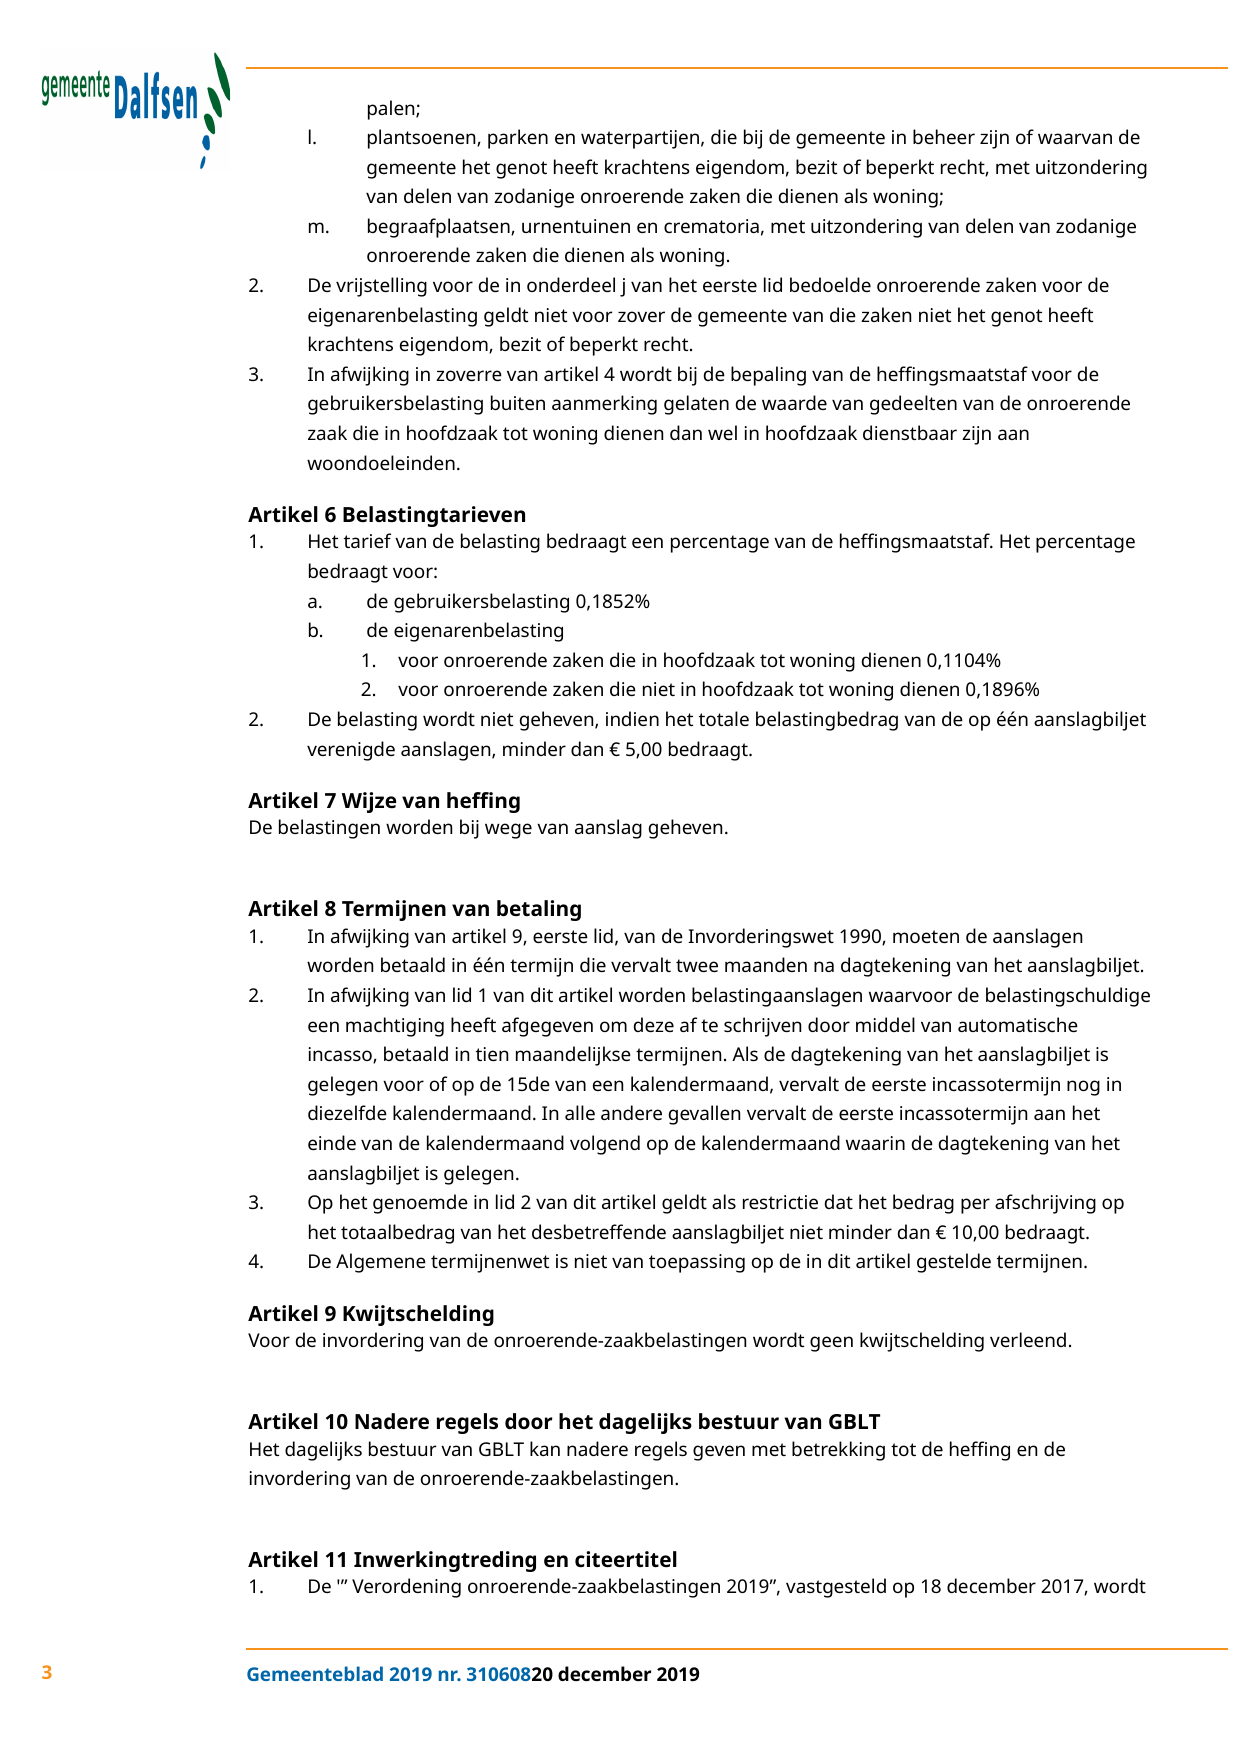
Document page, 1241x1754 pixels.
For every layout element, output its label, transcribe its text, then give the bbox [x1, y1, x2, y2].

text Artikel 8 Termijnen van betaling [248, 894, 1152, 923]
picture [41, 47, 231, 172]
text De belastingen worden bij wege van aanslag geheven. [248, 814, 1152, 840]
list de eigenarenbelasting [307, 617, 1152, 643]
list In afwijking in zoverre van artikel 4 wordt bij de bepaling van de heffingsmaatstaf voor de gebruikersbelasting buiten aanmerking gelaten de waarde van gedeelten van de onroerende zaak die in hoofdzaak tot woning dienen dan wel in hoofdzaak dienstbaar zijn aan woondoeleinden. [248, 361, 1152, 476]
list In afwijking van lid 1 van dit artikel worden belastingaanslagen waarvoor de belastingschuldige een machtiging heeft afgegeven om deze af te schrijven door middel van automatische incasso, betaald in tien maandelijkse termijnen. Als de dagtekening van het aanslagbiljet is gelegen voor of op de 15de van een kalendermaand, vervalt de eerste incassotermijn nog in diezelfde kalendermaand. In alle andere gevallen vervalt de eerste incassotermijn aan het einde van de kalendermaand volgend op de kalendermaand waarin de dagtekening van het aanslagbiljet is gelegen. [248, 982, 1152, 1185]
list De Algemene termijnenwet is niet van toepassing op de in dit artikel gestelde termijnen. [248, 1248, 1152, 1274]
text Voor de invordering van de onroerende-zaakbelastingen wordt geen kwijtschelding verleend. [248, 1327, 1152, 1353]
list voor onroerende zaken die niet in hoofdzaak tot woning dienen 0,1896% [361, 677, 1152, 702]
text Artikel 7 Wijze van heffing [248, 786, 1152, 814]
text Artikel 6 Belastingtarieven [248, 500, 1152, 529]
list begraafplaatsen, urnentuinen en crematoria, met uitzondering van delen van zodanige onroerende zaken die dienen als woning. [307, 213, 1152, 268]
list de gebruikersbelasting 0,1852% [307, 588, 1152, 613]
text Artikel 10 Nadere regels door het dagelijks bestuur van GBLT [248, 1407, 1152, 1436]
list plantsoenen, parken en waterpartijen, die bij de gemeente in beheer zijn of waarvan de gemeente het genot heeft krachtens eigendom, bezit of beperkt recht, met uitzondering van delen van zodanige onroerende zaken die dienen als woning; [307, 124, 1152, 209]
list De belasting wordt niet geheven, indien het totale belastingbedrag van de op één aanslagbiljet verenigde aanslagen, minder dan € 5,00 bedraagt. [248, 706, 1152, 761]
text Artikel 11 Inwerkingtreding en citeertitel [248, 1545, 1152, 1574]
text Het dagelijks bestuur van GBLT kan nadere regels geven met betrekking tot de heffing en de invordering van de onroerende-zaakbelastingen. [248, 1436, 1152, 1491]
list De '” Verordening onroerende-zaakbelastingen 2019”, vastgesteld op 18 december 2017, wordt [248, 1574, 1152, 1599]
text Artikel 9 Kwijtschelding [248, 1299, 1152, 1327]
list Op het genoemde in lid 2 van dit artikel geldt als restrictie dat het bedrag per afschrijving op het totaalbedrag van het desbetreffende aanslagbiljet niet minder dan € 10,00 bedraagt. [248, 1189, 1152, 1244]
list Het tarief van de belasting bedraagt een percentage van de heffingsmaatstaf. Het percentage bedraagt voor: [248, 529, 1152, 584]
list De vrijstelling voor de in onderdeel j van het eerste lid bedoelde onroerende zaken voor de eigenarenbelasting geldt niet voor zover de gemeente van die zaken niet het genot heeft krachtens eigendom, bezit of beperkt recht. [248, 272, 1152, 357]
list In afwijking van artikel 9, eerste lid, van de Invorderingswet 1990, moeten de aanslagen worden betaald in één termijn die vervalt twee maanden na dagtekening van het aanslagbiljet. [248, 923, 1152, 978]
list voor onroerende zaken die in hoofdzaak tot woning dienen 0,1104% [361, 647, 1152, 673]
list palen; [307, 95, 1152, 121]
